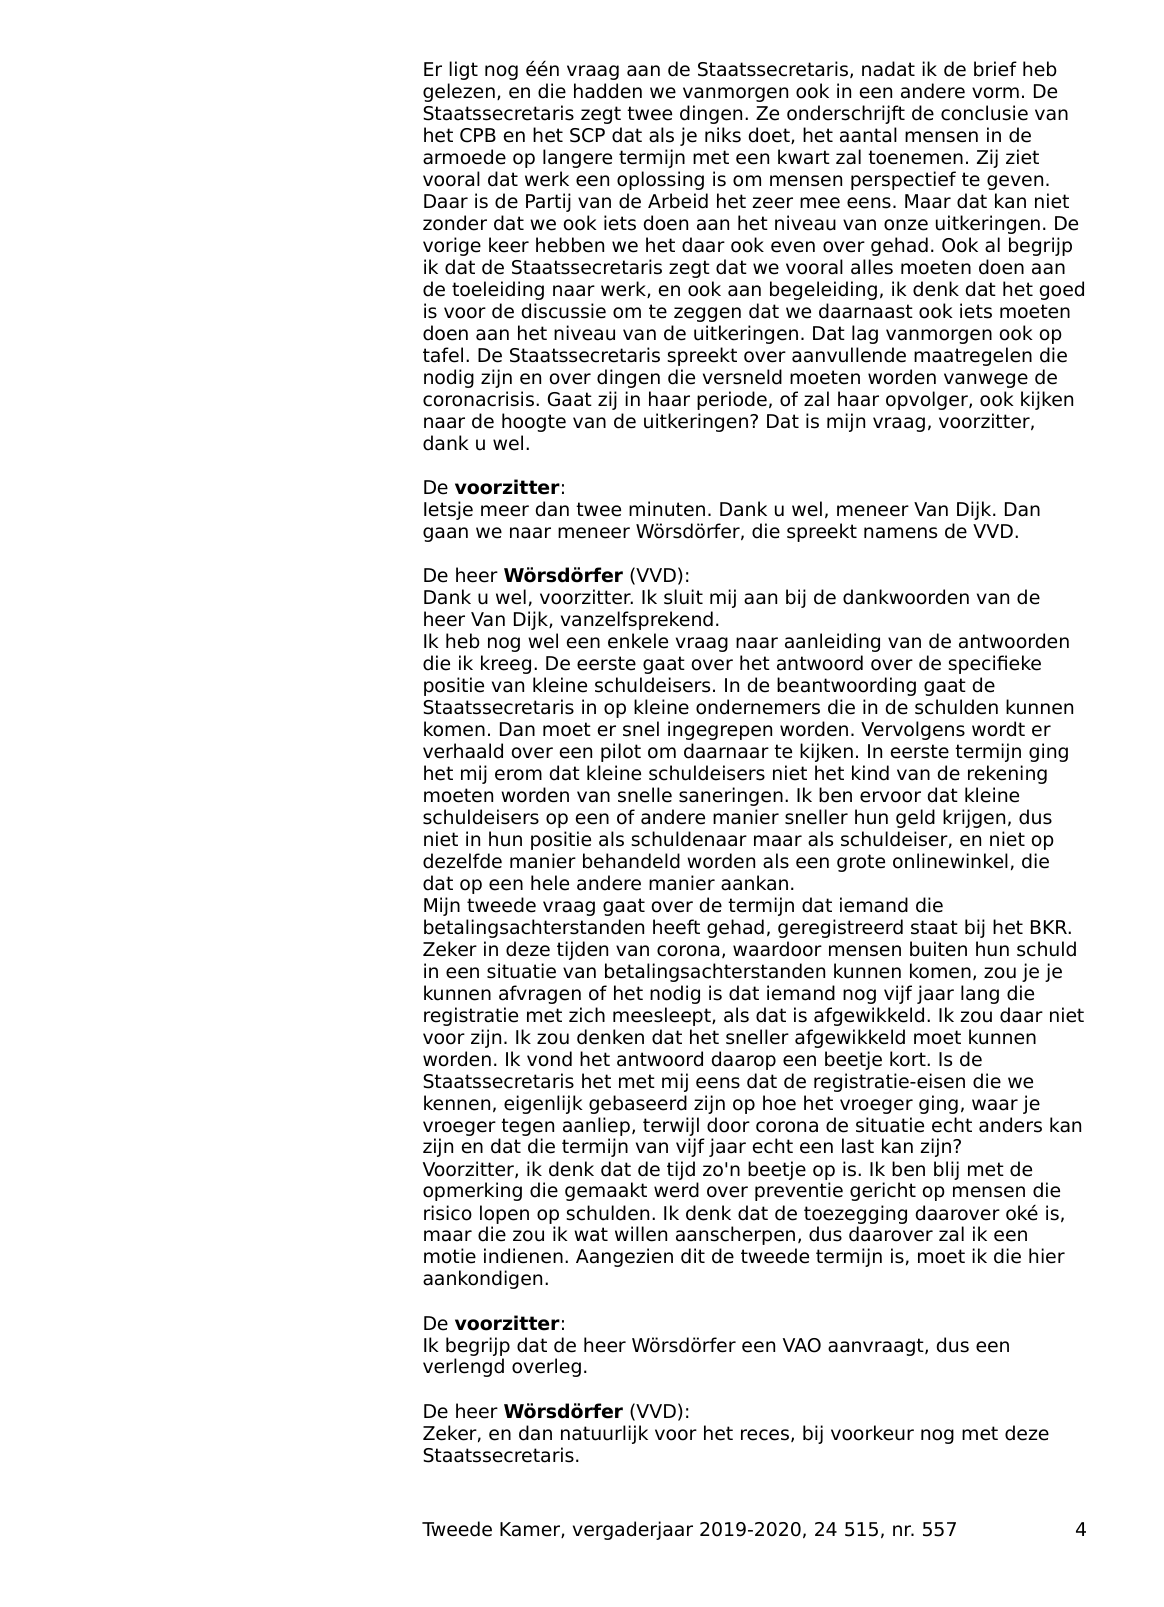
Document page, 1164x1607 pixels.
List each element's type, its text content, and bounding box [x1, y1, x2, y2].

text De voorzitter: [422, 1312, 1087, 1334]
text Ik begrijp dat de heer Wörsdörfer een VAO aanvraagt, dus een verlengd overleg. [422, 1334, 1087, 1378]
text De heer Wörsdörfer (VVD): [422, 565, 1087, 587]
text Ietsje meer dan twee minuten. Dank u wel, meneer Van Dijk. Dan gaan we naar meneer Wörsdörfer, die spreekt namens de VVD. [422, 499, 1087, 543]
text Ik heb nog wel een enkele vraag naar aanleiding van de antwoorden die ik kreeg. De eerste gaat over het antwoord over de specifieke positie van kleine schuldeisers. In de beantwoording gaat de Staatssecretaris in op kleine ondernemers die in de schulden kunnen komen. Dan moet er snel ingegrepen worden. Vervolgens wordt er verhaald over een pilot om daarnaar te kijken. In eerste termijn ging het mij erom dat kleine schuldeisers niet het kind van de rekening moeten worden van snelle saneringen. Ik ben ervoor dat kleine schuldeisers op een of andere manier sneller hun geld krijgen, dus niet in hun positie als schuldenaar maar als schuldeiser, en niet op dezelfde manier behandeld worden als een grote onlinewinkel, die dat op een hele andere manier aankan. [422, 631, 1087, 895]
text Dank u wel, voorzitter. Ik sluit mij aan bij de dankwoorden van de heer Van Dijk, vanzelfsprekend. [422, 587, 1087, 631]
text Voorzitter, ik denk dat de tijd zo'n beetje op is. Ik ben blij met de opmerking die gemaakt werd over preventie gericht op mensen die risico lopen op schulden. Ik denk dat de toezegging daarover oké is, maar die zou ik wat willen aanscherpen, dus daarover zal ik een motie indienen. Aangezien dit de tweede termijn is, moet ik die hier aankondigen. [422, 1158, 1087, 1290]
text De voorzitter: [422, 477, 1087, 499]
text De heer Wörsdörfer (VVD): [422, 1401, 1087, 1423]
text Mijn tweede vraag gaat over de termijn dat iemand die betalingsachterstanden heeft gehad, geregistreerd staat bij het BKR. Zeker in deze tijden van corona, waardoor mensen buiten hun schuld in een situatie van betalingsachterstanden kunnen komen, zou je je kunnen afvragen of het nodig is dat iemand nog vijf jaar lang die registratie met zich meesleept, als dat is afgewikkeld. Ik zou daar niet voor zijn. Ik zou denken dat het sneller afgewikkeld moet kunnen worden. Ik vond het antwoord daarop een beetje kort. Is de Staatssecretaris het met mij eens dat de registratie-eisen die we kennen, eigenlijk gebaseerd zijn op hoe het vroeger ging, waar je vroeger tegen aanliep, terwijl door corona de situatie echt anders kan zijn en dat die termijn van vijf jaar echt een last kan zijn? [422, 895, 1087, 1158]
text Zeker, en dan natuurlijk voor het reces, bij voorkeur nog met deze Staatssecretaris. [422, 1423, 1087, 1467]
text Er ligt nog één vraag aan de Staatssecretaris, nadat ik de brief heb gelezen, en die hadden we vanmorgen ook in een andere vorm. De Staatssecretaris zegt twee dingen. Ze onderschrijft de conclusie van het CPB en het SCP dat als je niks doet, het aantal mensen in de armoede op langere termijn met een kwart zal toenemen. Zij ziet vooral dat werk een oplossing is om mensen perspectief te geven. Daar is de Partij van de Arbeid het zeer mee eens. Maar dat kan niet zonder dat we ook iets doen aan het niveau van onze uitkeringen. De vorige keer hebben we het daar ook even over gehad. Ook al begrijp ik dat de Staatssecretaris zegt dat we vooral alles moeten doen aan de toeleiding naar werk, en ook aan begeleiding, ik denk dat het goed is voor de discussie om te zeggen dat we daarnaast ook iets moeten doen aan het niveau van de uitkeringen. Dat lag vanmorgen ook op tafel. De Staatssecretaris spreekt over aanvullende maatregelen die nodig zijn en over dingen die versneld moeten worden vanwege de coronacrisis. Gaat zij in haar periode, of zal haar opvolger, ook kijken naar de hoogte van de uitkeringen? Dat is mijn vraag, voorzitter, dank u wel. [422, 59, 1087, 455]
